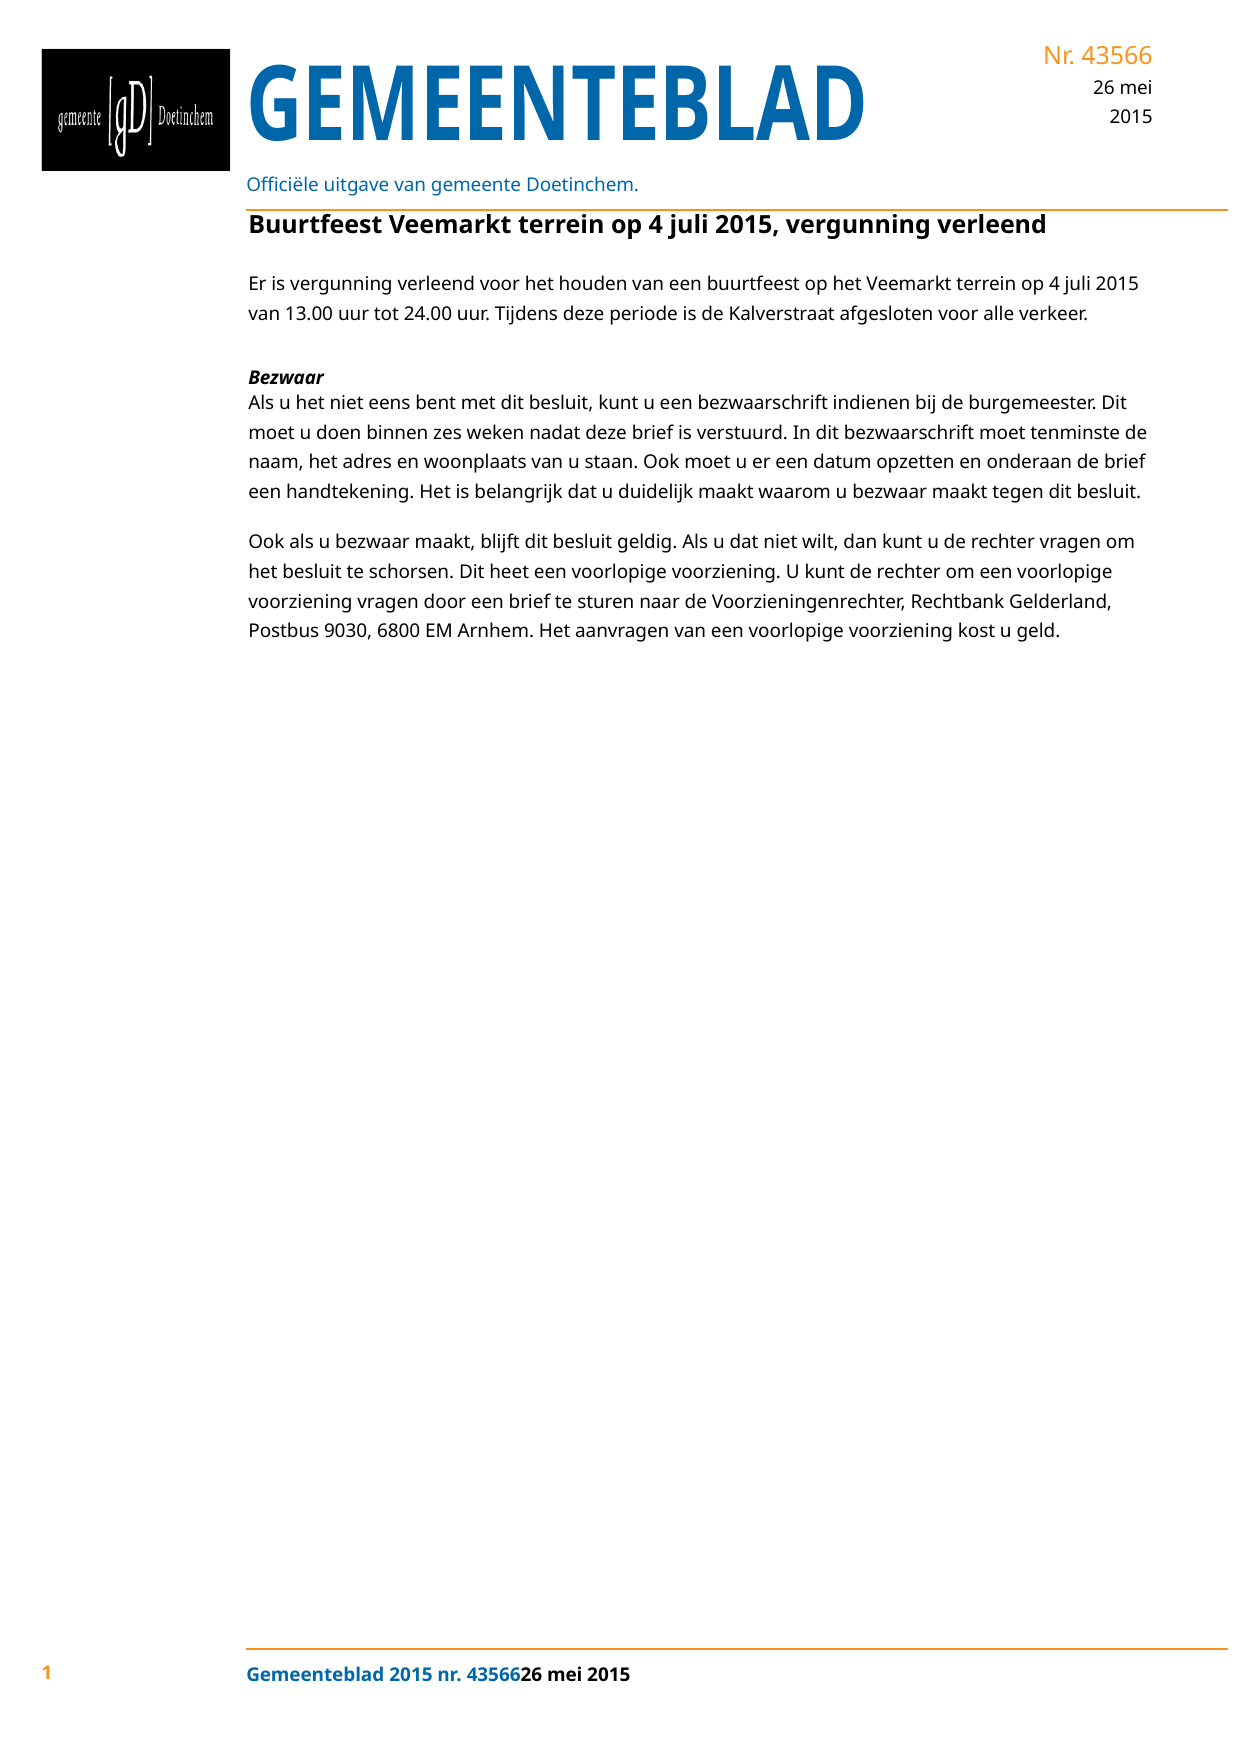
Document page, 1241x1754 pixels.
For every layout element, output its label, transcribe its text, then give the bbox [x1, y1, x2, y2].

text Buurtfeest Veemarkt terrein op 4 juli 2015, vergunning verleend [248, 211, 1152, 241]
picture [41, 47, 231, 172]
text Er is vergunning verleend voor het houden van een buurtfeest op het Veemarkt terrein op 4 juli 2015 van 13.00 uur tot 24.00 uur. Tijdens deze periode is de Kalverstraat afgesloten voor alle verkeer. [248, 270, 1152, 326]
text Als u het niet eens bent met dit besluit, kunt u een bezwaarschrift indienen bij de burgemeester. Dit moet u doen binnen zes weken nadat deze brief is verstuurd. In dit bezwaarschrift moet tenminste de naam, het adres en woonplaats van u staan. Ook moet u er een datum opzetten en onderaan de brief een handtekening. Het is belangrijk dat u duidelijk maakt waarom u bezwaar maakt tegen dit besluit. [248, 389, 1152, 504]
text Bezwaar [248, 364, 1152, 389]
text Ook als u bezwaar maakt, blijft dit besluit geldig. Als u dat niet wilt, dan kunt u de rechter vragen om het besluit te schorsen. Dit heet een voorlopige voorziening. U kunt de rechter om een voorlopige voorziening vragen door een brief te sturen naar de Voorzieningenrechter, Rechtbank Gelderland, Postbus 9030, 6800 EM Arnhem. Het aanvragen van een voorlopige voorziening kost u geld. [248, 529, 1152, 643]
